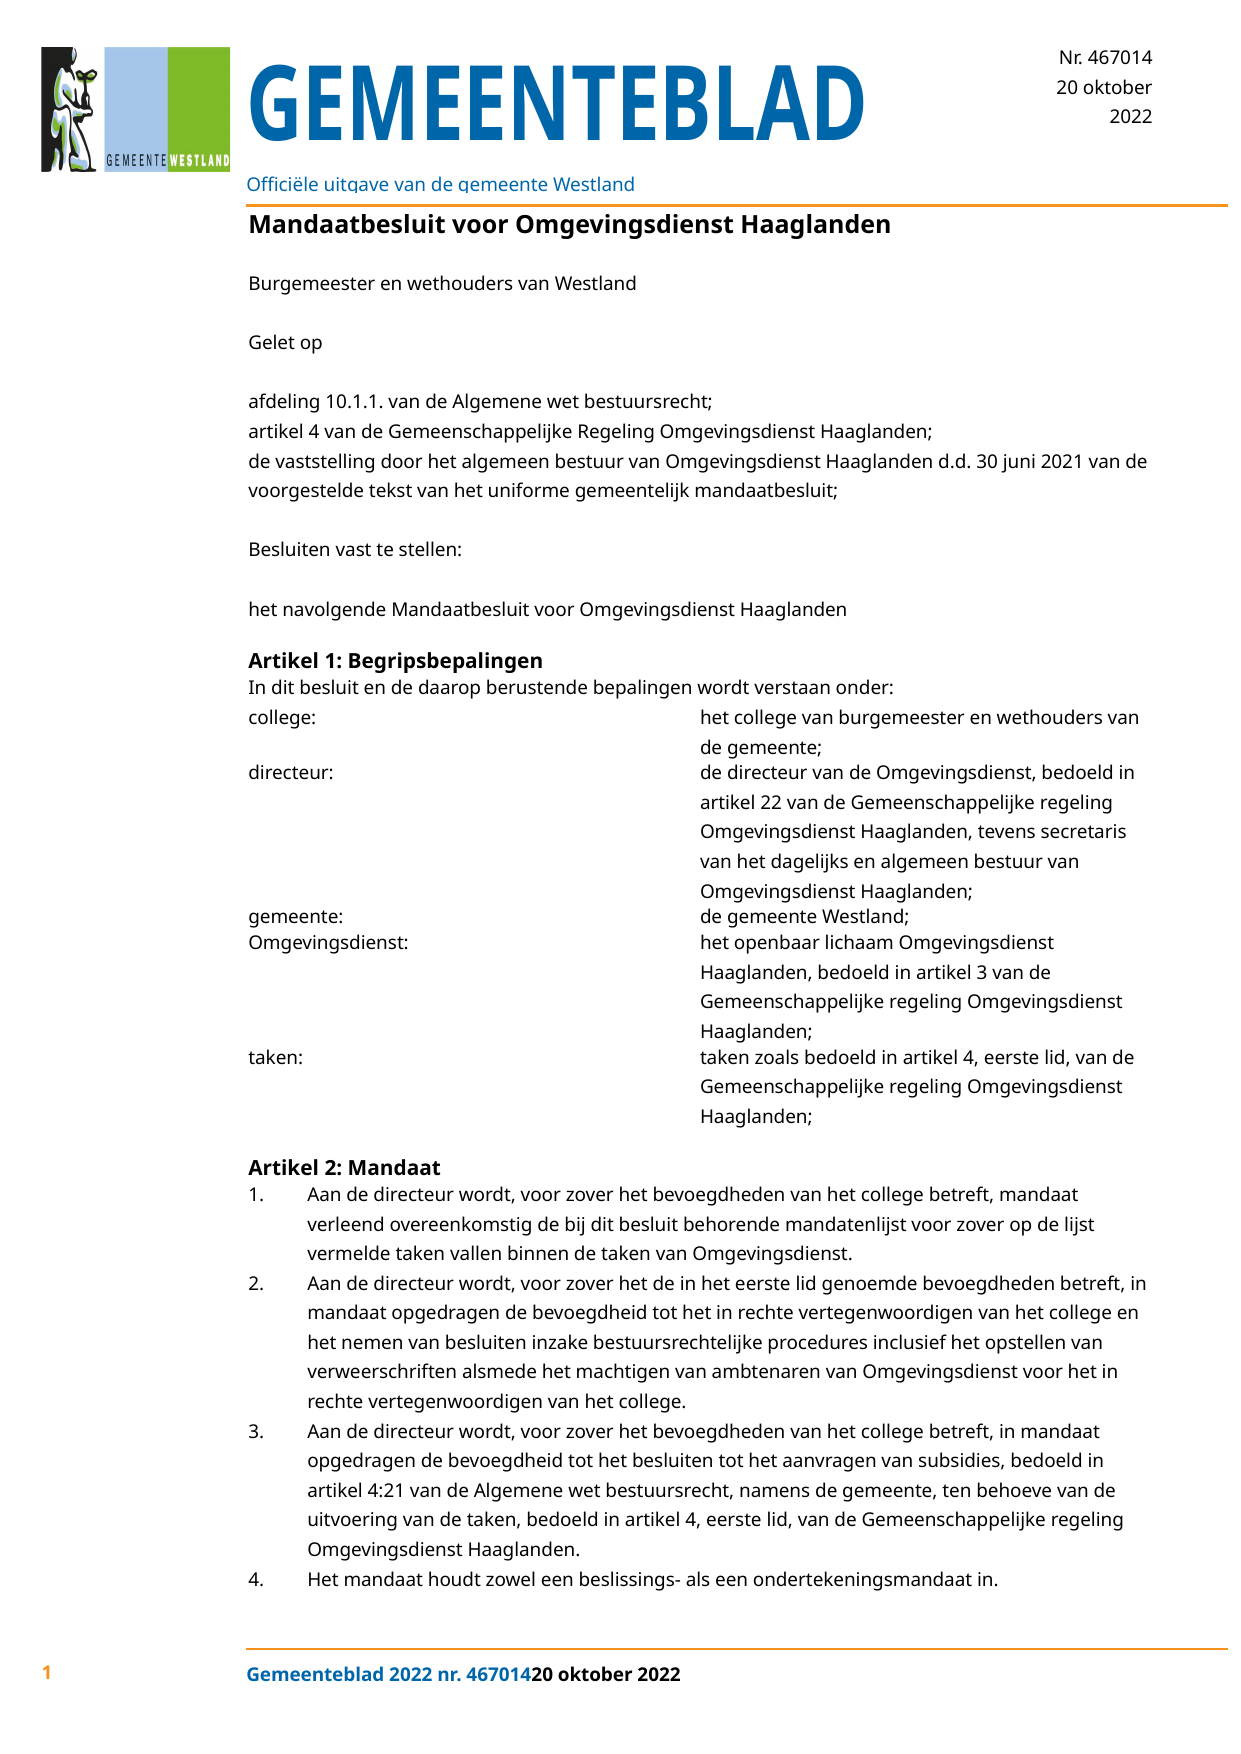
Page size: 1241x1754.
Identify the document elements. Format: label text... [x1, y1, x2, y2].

table_header college: [248, 704, 700, 759]
text In dit besluit en de daarop berustende bepalingen wordt verstaan onder: [248, 674, 1152, 700]
text Artikel 2: Mandaat [248, 1153, 1152, 1181]
text de vaststelling door het algemeen bestuur van Omgevingsdienst Haaglanden d.d. 30 juni 2021 van de voorgestelde tekst van het uniforme gemeentelijk mandaatbesluit; [248, 448, 1152, 503]
text Gelet op [248, 329, 1152, 355]
text het navolgende Mandaatbesluit voor Omgevingsdienst Haaglanden [248, 596, 1152, 621]
table_cell directeur: [248, 760, 700, 904]
table_header het college van burgemeester en wethouders van de gemeente; [700, 704, 1152, 759]
table_cell gemeente: [248, 904, 700, 929]
picture [41, 47, 231, 172]
list Aan de directeur wordt, voor zover het bevoegdheden van het college betreft, in mandaat opgedragen de bevoegdheid tot het besluiten tot het aanvragen van subsidies, bedoeld in artikel 4:21 van de Algemene wet bestuursrecht, namens de gemeente, ten behoeve van de uitvoering van de taken, bedoeld in artikel 4, eerste lid, van de Gemeenschappelijke regeling Omgevingsdienst Haaglanden. [248, 1418, 1152, 1562]
text afdeling 10.1.1. van de Algemene wet bestuursrecht; [248, 389, 1152, 414]
table_cell de directeur van de Omgevingsdienst, bedoeld in artikel 22 van de Gemeenschappelijke regeling Omgevingsdienst Haaglanden, tevens secretaris van het dagelijks en algemeen bestuur van Omgevingsdienst Haaglanden; [700, 760, 1152, 904]
text Burgemeester en wethouders van Westland [248, 270, 1152, 296]
table_cell taken zoals bedoeld in artikel 4, eerste lid, van de Gemeenschappelijke regeling Omgevingsdienst Haaglanden; [700, 1044, 1152, 1129]
list Aan de directeur wordt, voor zover het bevoegdheden van het college betreft, mandaat verleend overeenkomstig de bij dit besluit behorende mandatenlijst voor zover op de lijst vermelde taken vallen binnen de taken van Omgevingsdienst. [248, 1181, 1152, 1266]
table_cell taken: [248, 1044, 700, 1129]
list Aan de directeur wordt, voor zover het de in het eerste lid genoemde bevoegdheden betreft, in mandaat opgedragen de bevoegdheid tot het in rechte vertegenwoordigen van het college en het nemen van besluiten inzake bestuursrechtelijke procedures inclusief het opstellen van verweerschriften alsmede het machtigen van ambtenaren van Omgevingsdienst voor het in rechte vertegenwoordigen van het college. [248, 1270, 1152, 1414]
list Het mandaat houdt zowel een beslissings- als een ondertekeningsmandaat in. [248, 1566, 1152, 1592]
text artikel 4 van de Gemeenschappelijke Regeling Omgevingsdienst Haaglanden; [248, 418, 1152, 444]
table_cell de gemeente Westland; [700, 904, 1152, 929]
table_cell Omgevingsdienst: [248, 929, 700, 1044]
table_cell het openbaar lichaam Omgevingsdienst Haaglanden, bedoeld in artikel 3 van de Gemeenschappelijke regeling Omgevingsdienst Haaglanden; [700, 929, 1152, 1044]
text Mandaatbesluit voor Omgevingsdienst Haaglanden [248, 207, 1152, 241]
text Artikel 1: Begripsbepalingen [248, 646, 1152, 674]
text Besluiten vast te stellen: [248, 537, 1152, 562]
